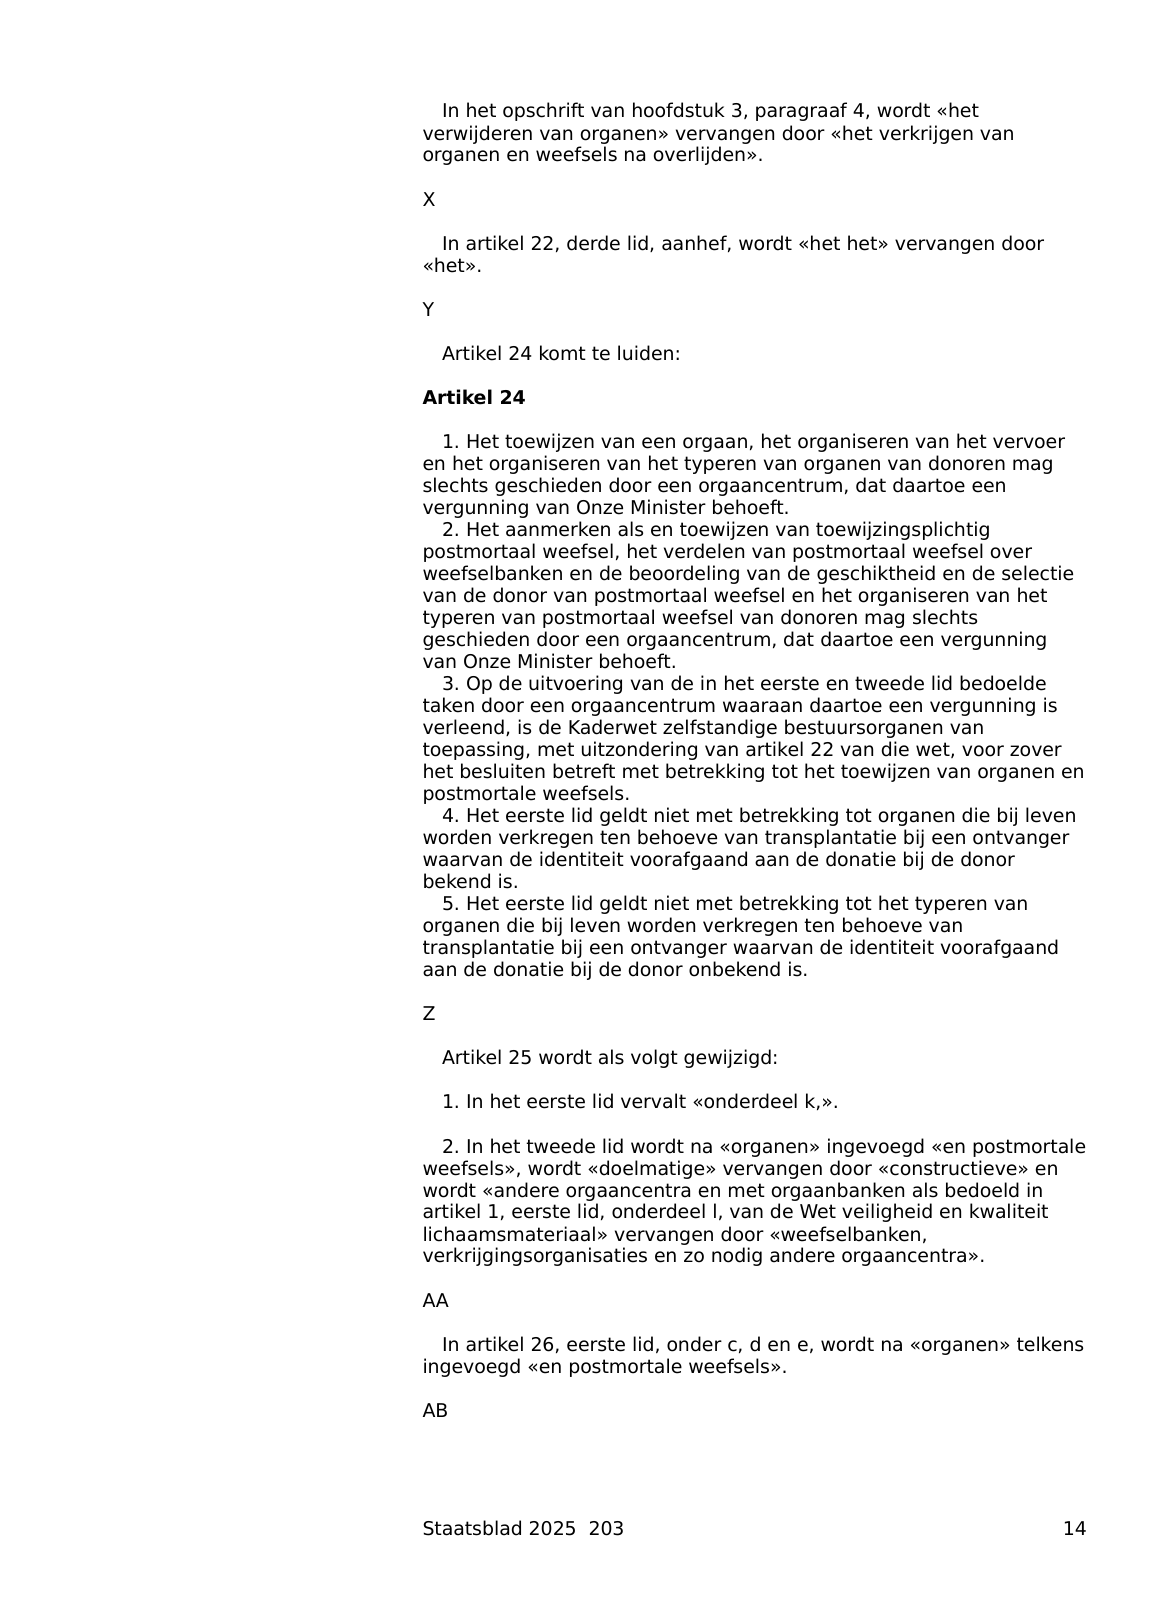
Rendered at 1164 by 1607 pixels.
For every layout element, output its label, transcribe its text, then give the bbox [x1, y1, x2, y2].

text AB [422, 1400, 1087, 1422]
text In artikel 26, eerste lid, onder c, d en e, wordt na «organen» telkens ingevoegd «en postmortale weefsels». [422, 1334, 1087, 1378]
text AA [422, 1289, 1087, 1312]
text 1. In het eerste lid vervalt «onderdeel k,». [422, 1091, 1087, 1113]
subtitle Artikel 24 [422, 387, 1087, 409]
text 4. Het eerste lid geldt niet met betrekking tot organen die bij leven worden verkregen ten behoeve van transplantatie bij een ontvanger waarvan de identiteit voorafgaand aan de donatie bij de donor bekend is. [422, 805, 1087, 893]
text Artikel 25 wordt als volgt gewijzigd: [422, 1047, 1087, 1069]
text Y [422, 299, 1087, 321]
text Artikel 24 komt te luiden: [422, 343, 1087, 365]
text 5. Het eerste lid geldt niet met betrekking tot het typeren van organen die bij leven worden verkregen ten behoeve van transplantatie bij een ontvanger waarvan de identiteit voorafgaand aan de donatie bij de donor onbekend is. [422, 893, 1087, 981]
text 2. Het aanmerken als en toewijzen van toewijzingsplichtig postmortaal weefsel, het verdelen van postmortaal weefsel over weefselbanken en de beoordeling van de geschiktheid en de selectie van de donor van postmortaal weefsel en het organiseren van het typeren van postmortaal weefsel van donoren mag slechts geschieden door een orgaancentrum, dat daartoe een vergunning van Onze Minister behoeft. [422, 519, 1087, 673]
text 1. Het toewijzen van een orgaan, het organiseren van het vervoer en het organiseren van het typeren van organen van donoren mag slechts geschieden door een orgaancentrum, dat daartoe een vergunning van Onze Minister behoeft. [422, 431, 1087, 519]
text In artikel 22, derde lid, aanhef, wordt «het het» vervangen door «het». [422, 233, 1087, 277]
text Z [422, 1003, 1087, 1025]
text X [422, 188, 1087, 211]
text 3. Op de uitvoering van de in het eerste en tweede lid bedoelde taken door een orgaancentrum waaraan daartoe een vergunning is verleend, is de Kaderwet zelfstandige bestuursorganen van toepassing, met uitzondering van artikel 22 van die wet, voor zover het besluiten betreft met betrekking tot het toewijzen van organen en postmortale weefsels. [422, 673, 1087, 805]
text 2. In het tweede lid wordt na «organen» ingevoegd «en postmortale weefsels», wordt «doelmatige» vervangen door «constructieve» en wordt «andere orgaancentra en met orgaanbanken als bedoeld in artikel 1, eerste lid, onderdeel l, van de Wet veiligheid en kwaliteit lichaamsmateriaal» vervangen door «weefselbanken, verkrijgingsorganisaties en zo nodig andere orgaancentra». [422, 1136, 1087, 1267]
text In het opschrift van hoofdstuk 3, paragraaf 4, wordt «het verwijderen van organen» vervangen door «het verkrijgen van organen en weefsels na overlijden». [422, 100, 1087, 166]
